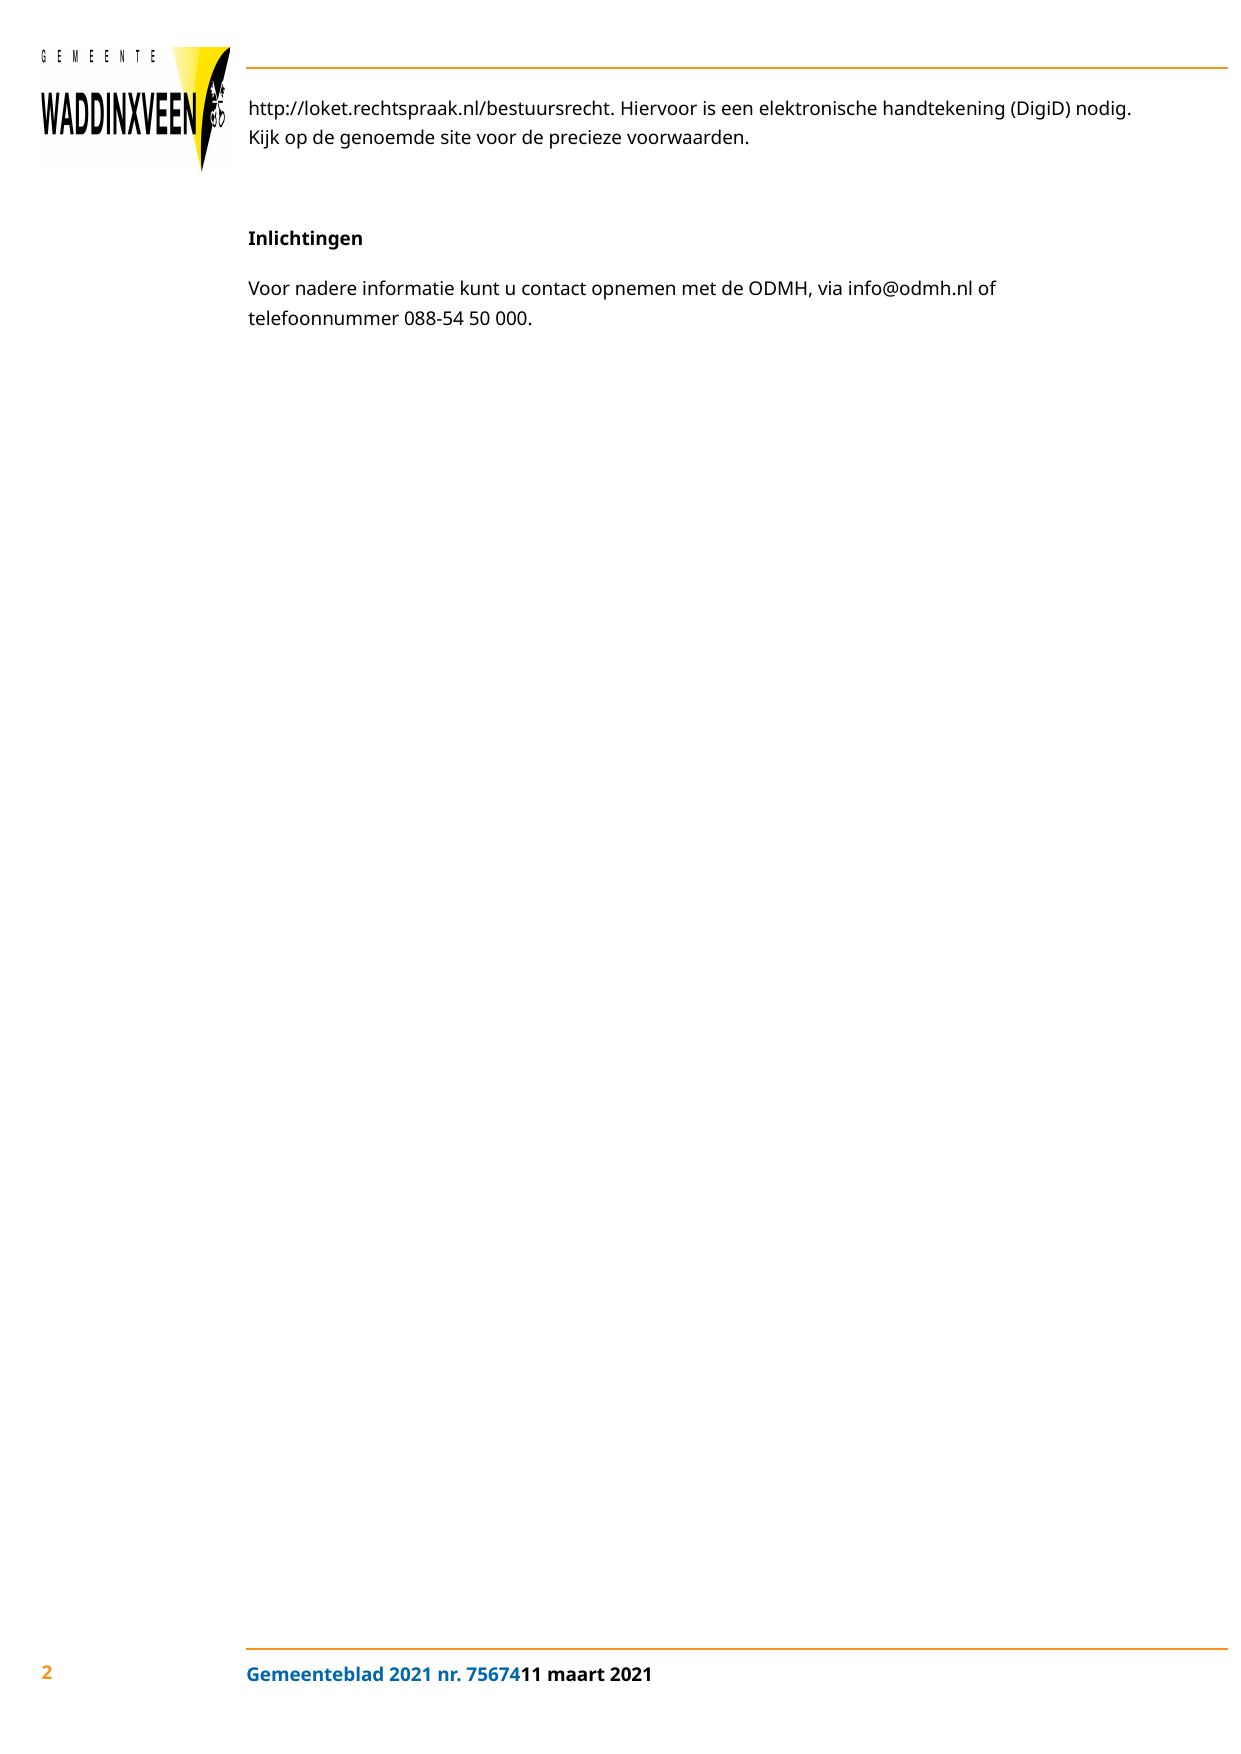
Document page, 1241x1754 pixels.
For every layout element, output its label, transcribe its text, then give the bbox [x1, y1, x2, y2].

text http://loket.rechtspraak.nl/bestuursrecht. Hiervoor is een elektronische handtekening (DigiD) nodig. Kijk op de genoemde site voor de precieze voorwaarden. [248, 95, 1152, 150]
text Inlichtingen [248, 225, 1152, 251]
picture [41, 47, 231, 172]
text Voor nadere informatie kunt u contact opnemen met de ODMH, via info@odmh.nl of telefoonnummer 088-54 50 000. [248, 276, 1152, 331]
